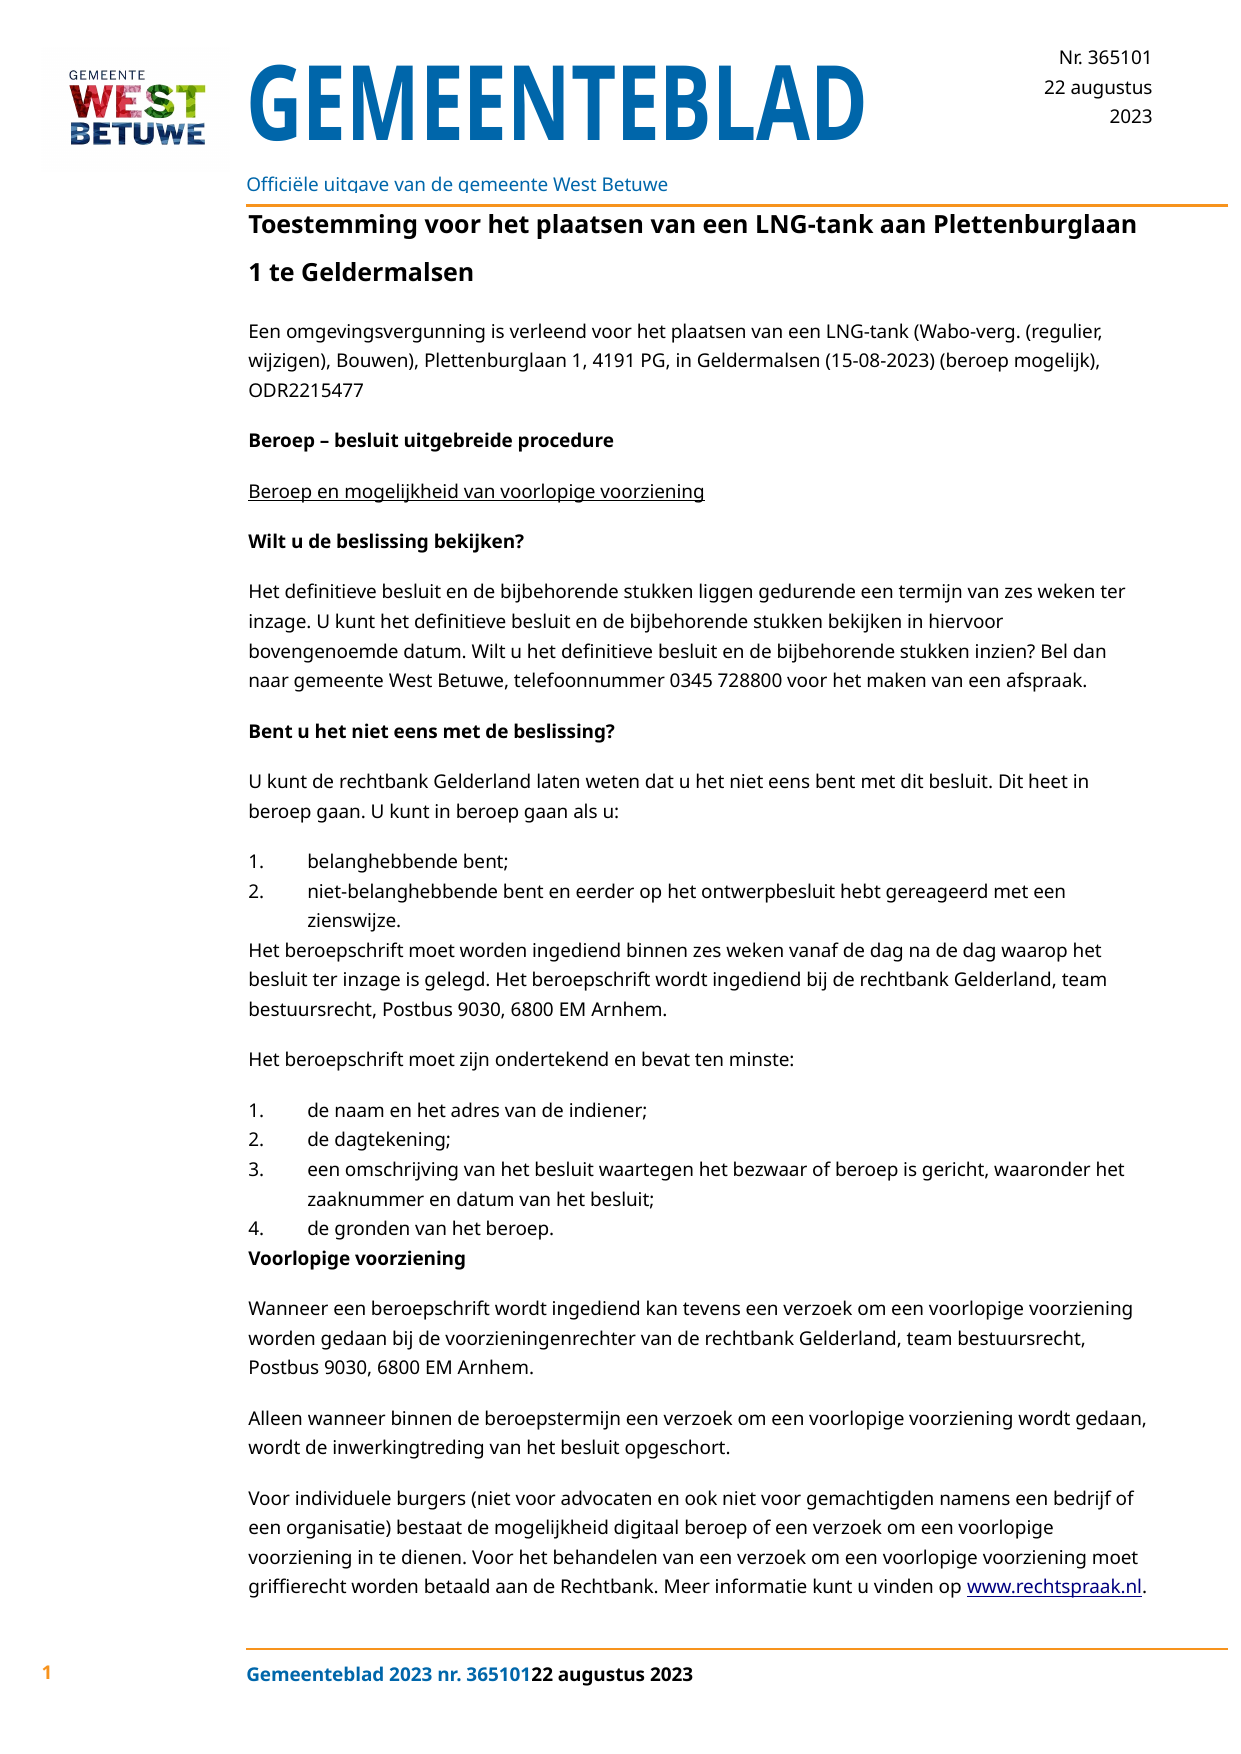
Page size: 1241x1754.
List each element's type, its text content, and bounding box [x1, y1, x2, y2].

list belanghebbende bent; [248, 848, 1152, 874]
picture [41, 47, 231, 172]
text Beroep en mogelijkheid van voorlopige voorziening [248, 478, 1152, 504]
text Bent u het niet eens met de beslissing? [248, 718, 1152, 744]
text Het definitieve besluit en de bijbehorende stukken liggen gedurende een termijn van zes weken ter inzage. U kunt het definitieve besluit en de bijbehorende stukken bekijken in hiervoor bovengenoemde datum. Wilt u het definitieve besluit en de bijbehorende stukken inzien? Bel dan naar gemeente West Betuwe, telefoonnummer 0345 728800 voor het maken van een afspraak. [248, 579, 1152, 693]
text Het beroepschrift moet zijn ondertekend en bevat ten minste: [248, 1047, 1152, 1072]
text Alleen wanneer binnen de beroepstermijn een verzoek om een voorlopige voorziening wordt gedaan, wordt de inwerkingtreding van het besluit opgeschort. [248, 1405, 1152, 1460]
list de naam en het adres van de indiener; [248, 1097, 1152, 1123]
text Een omgevingsvergunning is verleend voor het plaatsen van een LNG-tank (Wabo-verg. (regulier, wijzigen), Bouwen), Plettenburglaan 1, 4191 PG, in Geldermalsen (15-08-2023) (beroep mogelijk), ODR2215477 [248, 318, 1152, 403]
list niet-belanghebbende bent en eerder op het ontwerpbesluit hebt gereageerd met een zienswijze. [248, 878, 1152, 933]
text Voor individuele burgers (niet voor advocaten en ook niet voor gemachtigden namens een bedrijf of een organisatie) bestaat de mogelijkheid digitaal beroep of een verzoek om een voorlopige voorziening in te dienen. Voor het behandelen van een verzoek om een voorlopige voorziening moet griffierecht worden betaald aan de Rechtbank. Meer informatie kunt u vinden op www.rechtspraak.nl. [248, 1485, 1152, 1599]
list de gronden van het beroep. [248, 1215, 1152, 1241]
list een omschrijving van het besluit waartegen het bezwaar of beroep is gericht, waaronder het zaaknummer en datum van het besluit; [248, 1156, 1152, 1212]
list de dagtekening; [248, 1127, 1152, 1152]
text Wanneer een beroepschrift wordt ingediend kan tevens een verzoek om een voorlopige voorziening worden gedaan bij de voorzieningenrechter van de rechtbank Gelderland, team bestuursrecht, Postbus 9030, 6800 EM Arnhem. [248, 1295, 1152, 1380]
text Beroep – besluit uitgebreide procedure [248, 427, 1152, 453]
text Toestemming voor het plaatsen van een LNG-tank aan Plettenburglaan 1 te Geldermalsen [248, 207, 1152, 288]
text Het beroepschrift moet worden ingediend binnen zes weken vanaf de dag na de dag waarop het besluit ter inzage is gelegd. Het beroepschrift wordt ingediend bij de rechtbank Gelderland, team bestuursrecht, Postbus 9030, 6800 EM Arnhem. [248, 937, 1152, 1022]
text Voorlopige voorziening [248, 1245, 1152, 1271]
text U kunt de rechtbank Gelderland laten weten dat u het niet eens bent met dit besluit. Dit heet in beroep gaan. U kunt in beroep gaan als u: [248, 768, 1152, 824]
text Wilt u de beslissing bekijken? [248, 528, 1152, 554]
